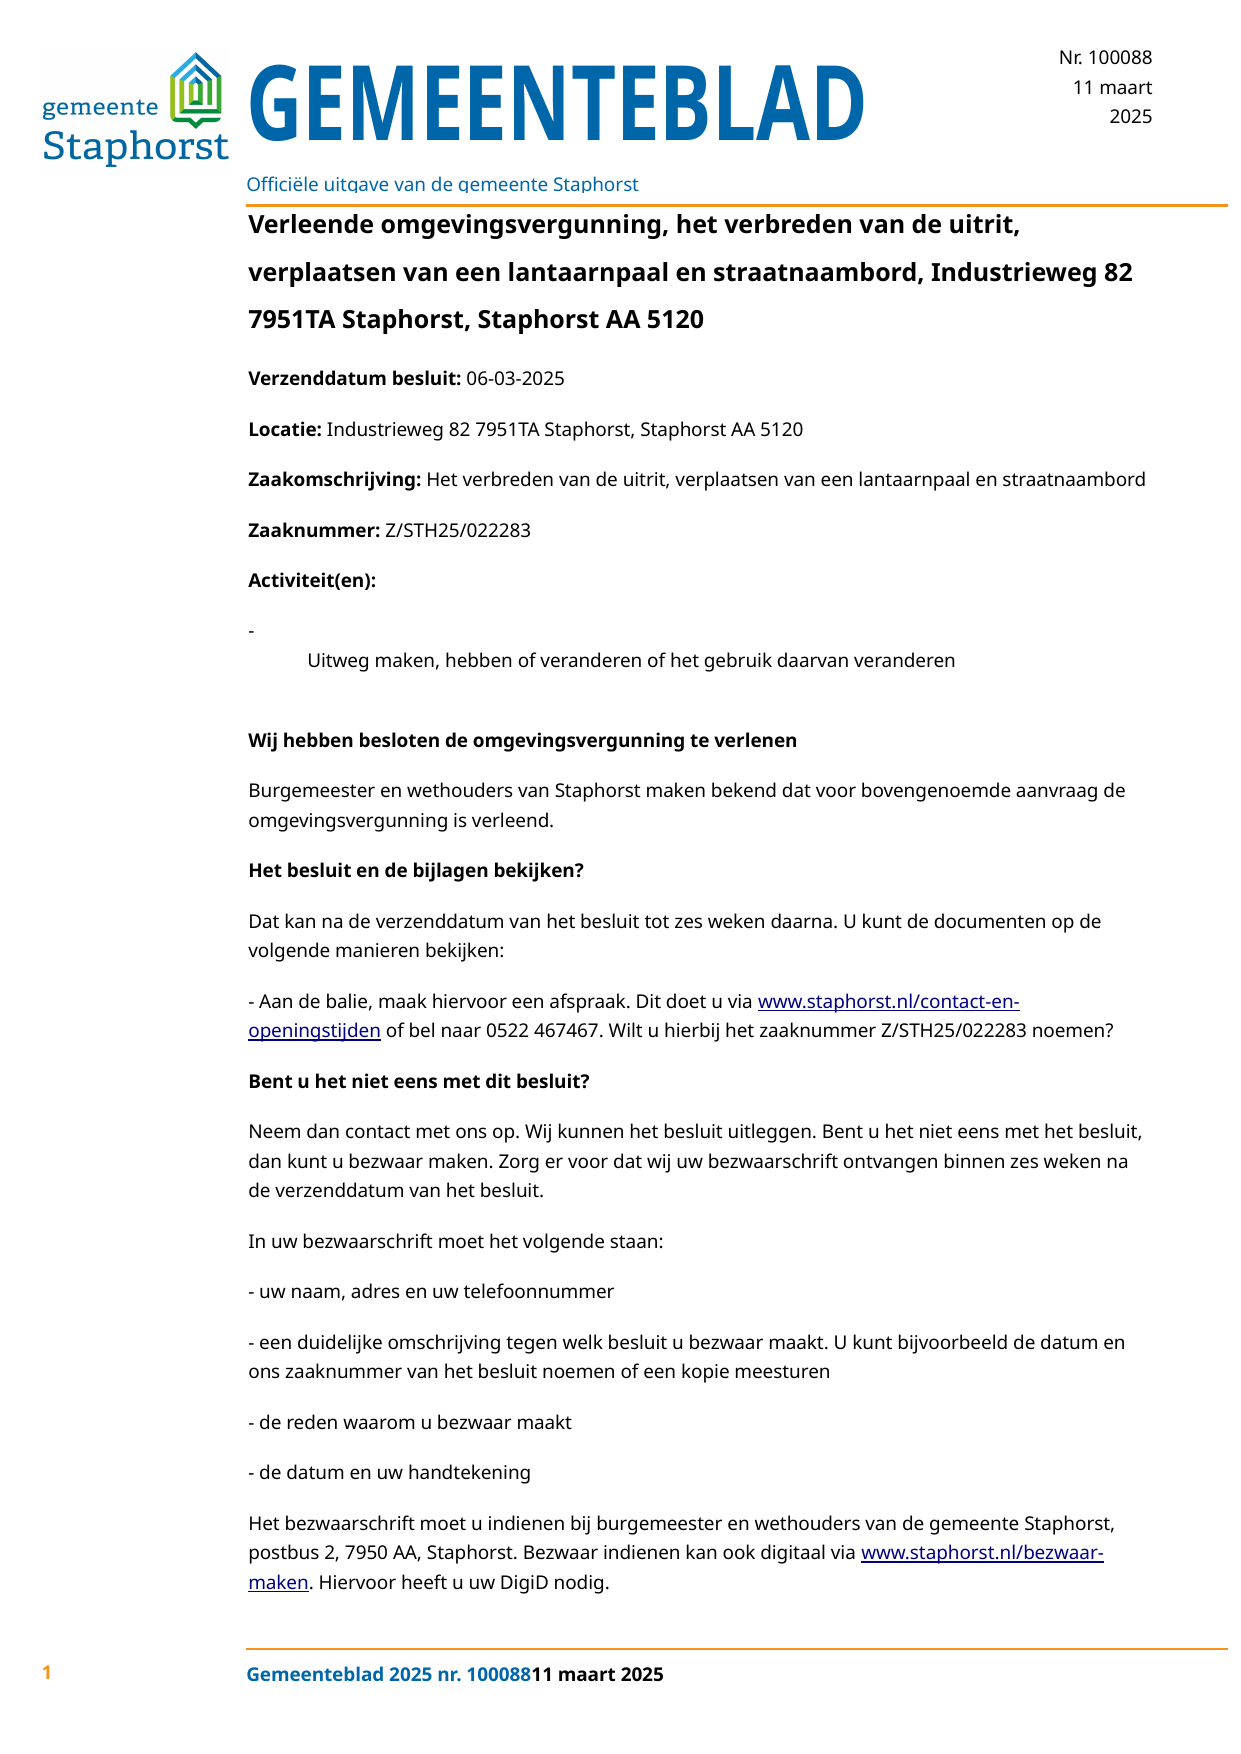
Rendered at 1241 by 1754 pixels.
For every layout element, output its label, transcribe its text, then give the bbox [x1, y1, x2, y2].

text - Aan de balie, maak hiervoor een afspraak. Dit doet u via www.staphorst.nl/contact-en-openingstijden of bel naar 0522 467467. Wilt u hierbij het zaaknummer Z/STH25/022283 noemen? [248, 988, 1152, 1043]
text - de reden waarom u bezwaar maakt [248, 1409, 1152, 1434]
text - uw naam, adres en uw telefoonnummer [248, 1278, 1152, 1304]
text Het besluit en de bijlagen bekijken? [248, 858, 1152, 883]
text Het bezwaarschrift moet u indienen bij burgemeester en wethouders van de gemeente Staphorst, postbus 2, 7950 AA, Staphorst. Bezwaar indienen kan ook digitaal via www.staphorst.nl/bezwaar-maken. Hiervoor heeft u uw DigiD nodig. [248, 1510, 1152, 1594]
text Zaaknummer: Z/STH25/022283 [248, 517, 1152, 542]
picture [41, 47, 231, 172]
text In uw bezwaarschrift moet het volgende staan: [248, 1228, 1152, 1254]
text - een duidelijke omschrijving tegen welk besluit u bezwaar maakt. U kunt bijvoorbeeld de datum en ons zaaknummer van het besluit noemen of een kopie meesturen [248, 1329, 1152, 1384]
text Burgemeester en wethouders van Staphorst maken bekend dat voor bovengenoemde aanvraag de omgevingsvergunning is verleend. [248, 778, 1152, 833]
text Bent u het niet eens met dit besluit? [248, 1068, 1152, 1094]
text Dat kan na de verzenddatum van het besluit tot zes weken daarna. U kunt de documenten op de volgende manieren bekijken: [248, 908, 1152, 963]
text Activiteit(en): [248, 567, 1152, 593]
text Zaakomschrijving: Het verbreden van de uitrit, verplaatsen van een lantaarnpaal en straatnaambord [248, 466, 1152, 492]
text Verleende omgevingsvergunning, het verbreden van de uitrit, verplaatsen van een lantaarnpaal en straatnaambord, Industrieweg 82 7951TA Staphorst, Staphorst AA 5120 [248, 207, 1152, 336]
text Wij hebben besloten de omgevingsvergunning te verlenen [248, 727, 1152, 753]
list Uitweg maken, hebben of veranderen of het gebruik daarvan veranderen [248, 647, 1152, 673]
text - de datum en uw handtekening [248, 1459, 1152, 1485]
text Neem dan contact met ons op. Wij kunnen het besluit uitleggen. Bent u het niet eens met het besluit, dan kunt u bezwaar maken. Zorg er voor dat wij uw bezwaarschrift ontvangen binnen zes weken na de verzenddatum van het besluit. [248, 1118, 1152, 1203]
text Verzenddatum besluit: 06-03-2025 [248, 366, 1152, 391]
text Locatie: Industrieweg 82 7951TA Staphorst, Staphorst AA 5120 [248, 416, 1152, 442]
